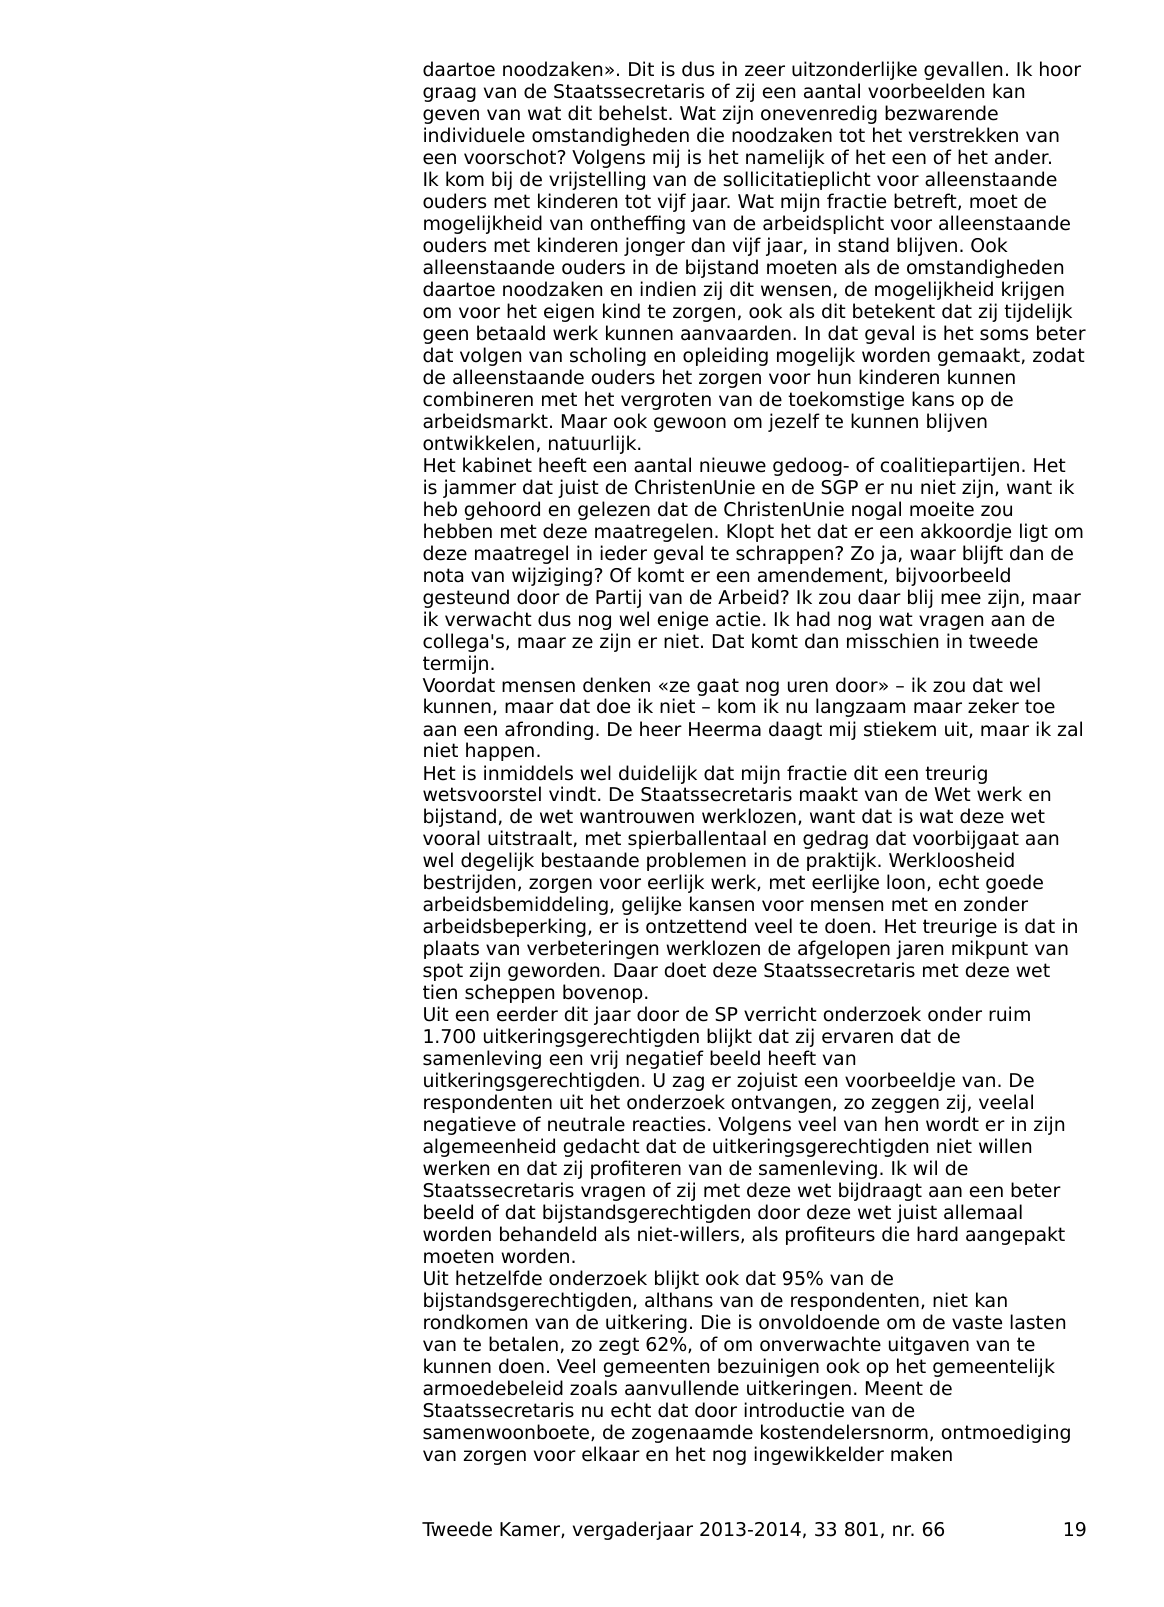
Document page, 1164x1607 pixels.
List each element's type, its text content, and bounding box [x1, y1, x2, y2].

text Ik kom bij de vrijstelling van de sollicitatieplicht voor alleenstaande ouders met kinderen tot vijf jaar. Wat mijn fractie betreft, moet de mogelijkheid van ontheffing van de arbeidsplicht voor alleenstaande ouders met kinderen jonger dan vijf jaar, in stand blijven. Ook alleenstaande ouders in de bijstand moeten als de omstandigheden daartoe noodzaken en indien zij dit wensen, de mogelijkheid krijgen om voor het eigen kind te zorgen, ook als dit betekent dat zij tijdelijk geen betaald werk kunnen aanvaarden. In dat geval is het soms beter dat volgen van scholing en opleiding mogelijk worden gemaakt, zodat de alleenstaande ouders het zorgen voor hun kinderen kunnen combineren met het vergroten van de toekomstige kans op de arbeidsmarkt. Maar ook gewoon om jezelf te kunnen blijven ontwikkelen, natuurlijk. [422, 169, 1087, 455]
text daartoe noodzaken». Dit is dus in zeer uitzonderlijke gevallen. Ik hoor graag van de Staatssecretaris of zij een aantal voorbeelden kan geven van wat dit behelst. Wat zijn onevenredig bezwarende individuele omstandigheden die noodzaken tot het verstrekken van een voorschot? Volgens mij is het namelijk of het een of het ander. [422, 59, 1087, 169]
text Uit een eerder dit jaar door de SP verricht onderzoek onder ruim 1.700 uitkeringsgerechtigden blijkt dat zij ervaren dat de samenleving een vrij negatief beeld heeft van uitkeringsgerechtigden. U zag er zojuist een voorbeeldje van. De respondenten uit het onderzoek ontvangen, zo zeggen zij, veelal negatieve of neutrale reacties. Volgens veel van hen wordt er in zijn algemeenheid gedacht dat de uitkeringsgerechtigden niet willen werken en dat zij profiteren van de samenleving. Ik wil de Staatssecretaris vragen of zij met deze wet bijdraagt aan een beter beeld of dat bijstandsgerechtigden door deze wet juist allemaal worden behandeld als niet-willers, als profiteurs die hard aangepakt moeten worden. [422, 1004, 1087, 1268]
text Het is inmiddels wel duidelijk dat mijn fractie dit een treurig wetsvoorstel vindt. De Staatssecretaris maakt van de Wet werk en bijstand, de wet wantrouwen werklozen, want dat is wat deze wet vooral uitstraalt, met spierballentaal en gedrag dat voorbijgaat aan wel degelijk bestaande problemen in de praktijk. Werkloosheid bestrijden, zorgen voor eerlijk werk, met eerlijke loon, echt goede arbeidsbemiddeling, gelijke kansen voor mensen met en zonder arbeidsbeperking, er is ontzettend veel te doen. Het treurige is dat in plaats van verbeteringen werklozen de afgelopen jaren mikpunt van spot zijn geworden. Daar doet deze Staatssecretaris met deze wet tien scheppen bovenop. [422, 762, 1087, 1004]
text Het kabinet heeft een aantal nieuwe gedoog- of coalitiepartijen. Het is jammer dat juist de ChristenUnie en de SGP er nu niet zijn, want ik heb gehoord en gelezen dat de ChristenUnie nogal moeite zou hebben met deze maatregelen. Klopt het dat er een akkoordje ligt om deze maatregel in ieder geval te schrappen? Zo ja, waar blijft dan de nota van wijziging? Of komt er een amendement, bijvoorbeeld gesteund door de Partij van de Arbeid? Ik zou daar blij mee zijn, maar ik verwacht dus nog wel enige actie. Ik had nog wat vragen aan de collega's, maar ze zijn er niet. Dat komt dan misschien in tweede termijn. [422, 455, 1087, 674]
text Uit hetzelfde onderzoek blijkt ook dat 95% van de bijstandsgerechtigden, althans van de respondenten, niet kan rondkomen van de uitkering. Die is onvoldoende om de vaste lasten van te betalen, zo zegt 62%, of om onverwachte uitgaven van te kunnen doen. Veel gemeenten bezuinigen ook op het gemeentelijk armoedebeleid zoals aanvullende uitkeringen. Meent de Staatssecretaris nu echt dat door introductie van de samenwoonboete, de zogenaamde kostendelersnorm, ontmoediging van zorgen voor elkaar en het nog ingewikkelder maken [422, 1268, 1087, 1466]
text Voordat mensen denken «ze gaat nog uren door» – ik zou dat wel kunnen, maar dat doe ik niet – kom ik nu langzaam maar zeker toe aan een afronding. De heer Heerma daagt mij stiekem uit, maar ik zal niet happen. [422, 674, 1087, 762]
